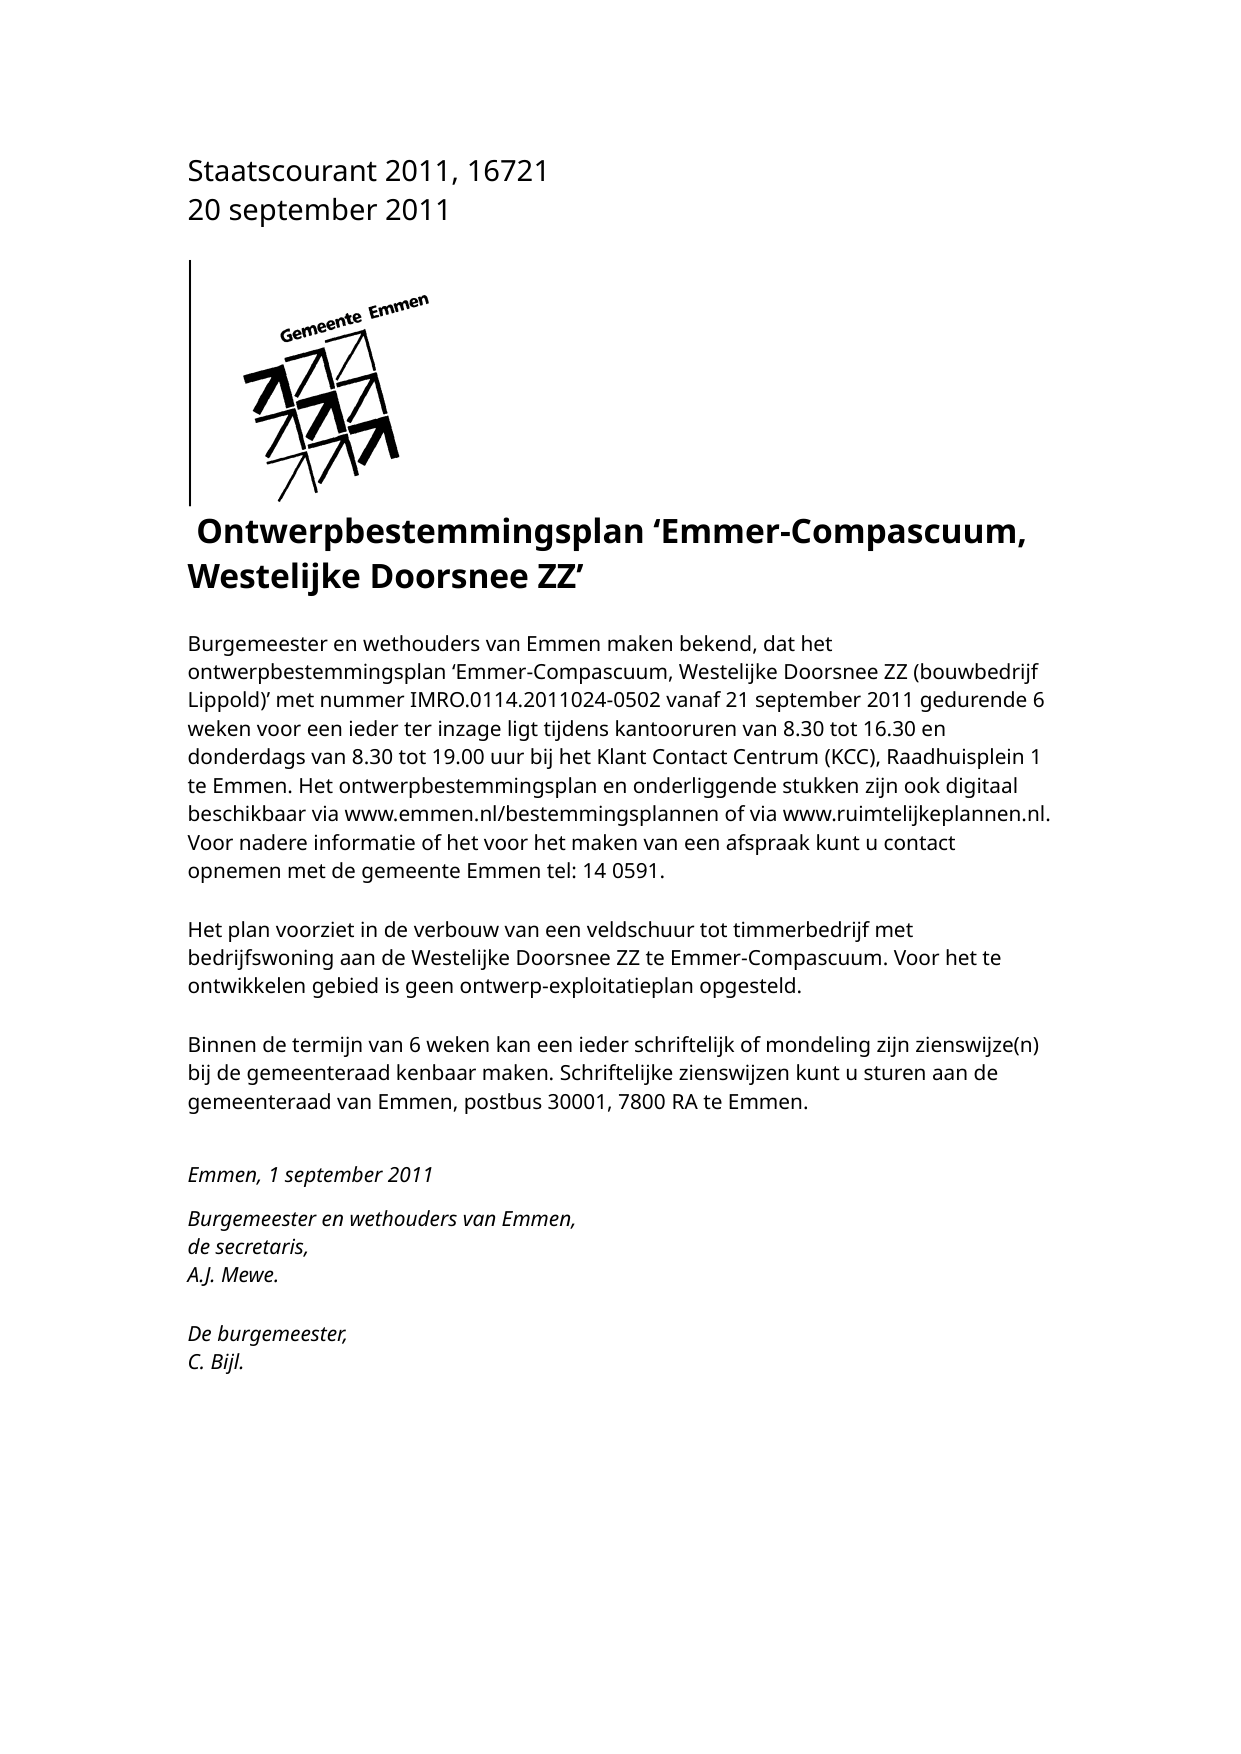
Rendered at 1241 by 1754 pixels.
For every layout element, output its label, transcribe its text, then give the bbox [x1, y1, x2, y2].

text De burgemeester, [187, 1319, 1053, 1347]
text Het plan voorziet in de verbouw van een veldschuur tot timmerbedrijf met bedrijfswoning aan de Westelijke Doorsnee ZZ te Emmer-Compascuum. Voor het te ontwikkelen gebied is geen ontwerp-exploitatieplan opgesteld. [187, 915, 1053, 1000]
text A.J. Mewe. [187, 1261, 1053, 1289]
text Binnen de termijn van 6 weken kan een ieder schriftelijk of mondeling zijn zienswijze(n) bij de gemeenteraad kenbaar maken. Schriftelijke zienswijzen kunt u sturen aan de gemeenteraad van Emmen, postbus 30001, 7800 RA te Emmen. [187, 1030, 1053, 1115]
text Burgemeester en wethouders van Emmen, [187, 1204, 1053, 1232]
subtitle Ontwerpbestemmingsplan ‘Emmer-Compascuum, Westelijke Doorsnee ZZ’ [187, 271, 1053, 599]
text Staatscourant 2011, 16721 [187, 150, 1053, 190]
text de secretaris, [187, 1232, 1053, 1261]
text Emmen, 1 september 2011 [187, 1160, 1053, 1189]
text C. Bijl. [187, 1347, 1053, 1376]
text Burgemeester en wethouders van Emmen maken bekend, dat het ontwerpbestemmingsplan ‘Emmer-Compascuum, Westelijke Doorsnee ZZ (bouwbedrijf Lippold)’ met nummer IMRO.0114.2011024-0502 vanaf 21 september 2011 gedurende 6 weken voor een ieder ter inzage ligt tijdens kantooruren van 8.30 tot 16.30 en donderdags van 8.30 tot 19.00 uur bij het Klant Contact Centrum (KCC), Raadhuisplein 1 te Emmen. Het ontwerpbestemmingsplan en onderliggende stukken zijn ook digitaal beschikbaar via www.emmen.nl/bestemmingsplannen of via www.ruimtelijkeplannen.nl. Voor nadere informatie of het voor het maken van een afspraak kunt u contact opnemen met de gemeente Emmen tel: 14 0591. [187, 629, 1053, 885]
text 20 september 2011 [187, 190, 1053, 229]
picture [187, 258, 431, 508]
